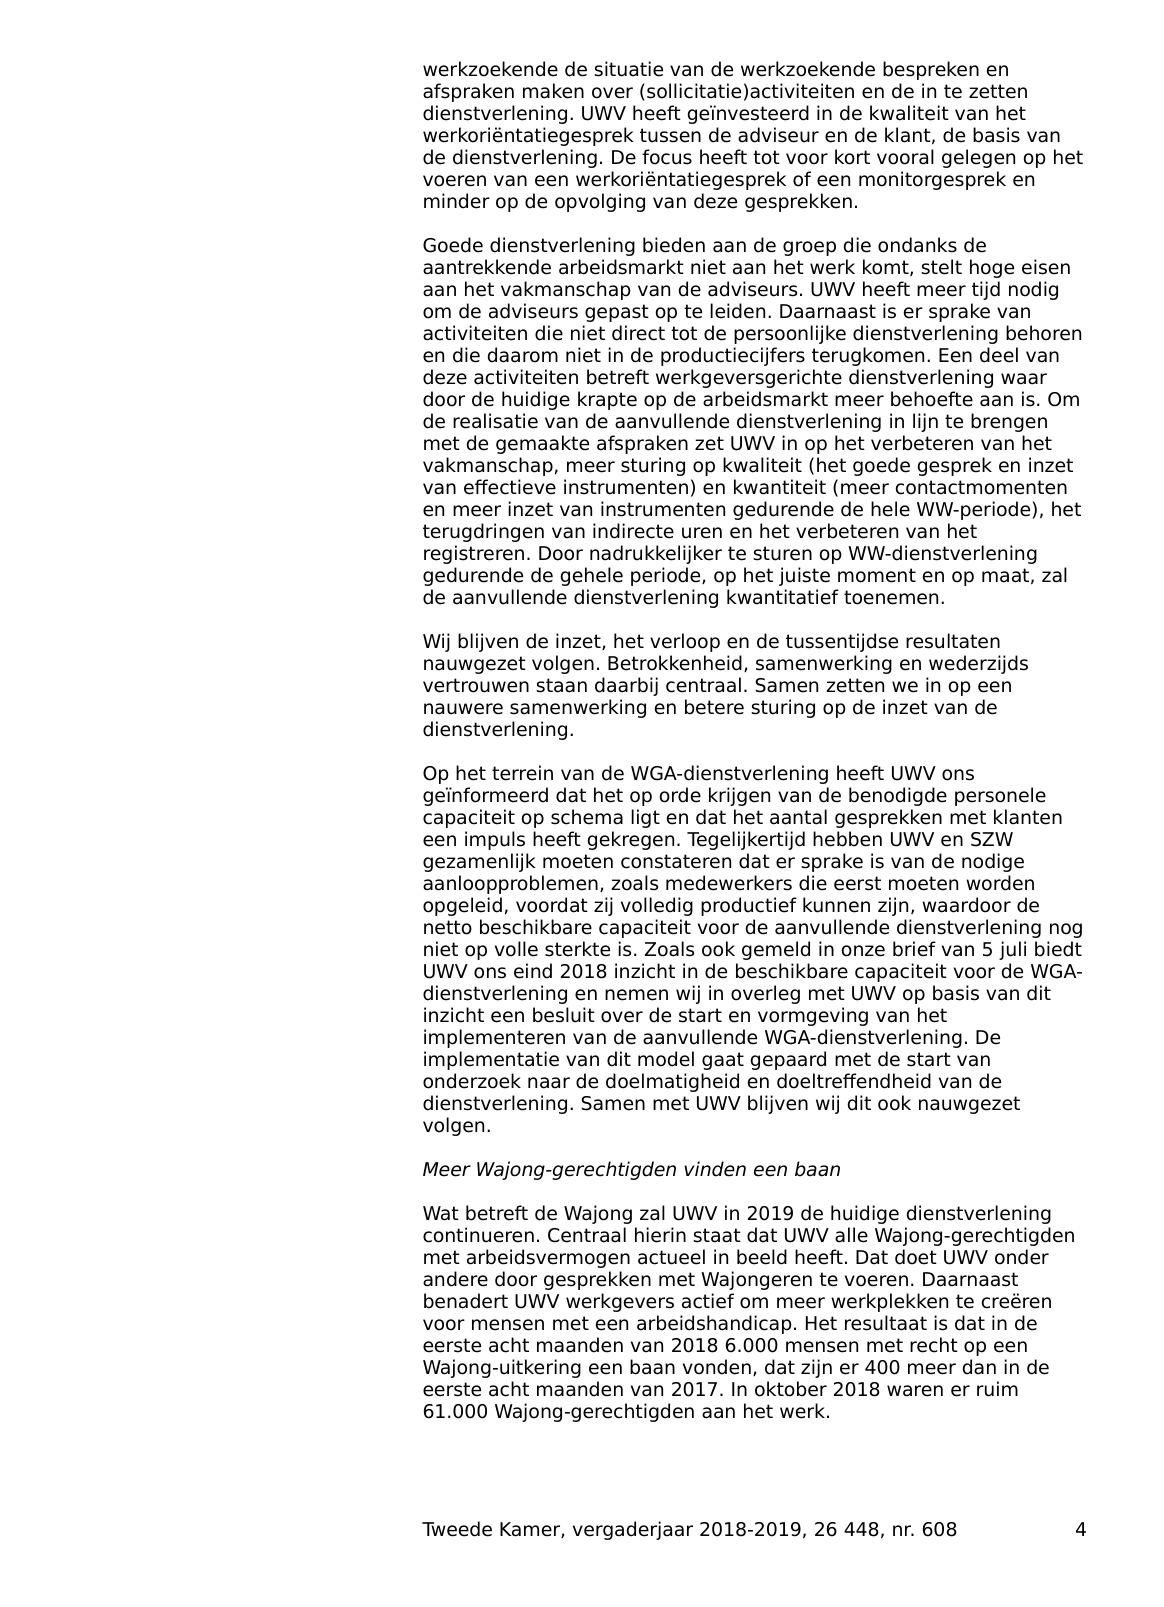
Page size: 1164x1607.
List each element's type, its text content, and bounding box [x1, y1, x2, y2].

text Wij blijven de inzet, het verloop en de tussentijdse resultaten nauwgezet volgen. Betrokkenheid, samenwerking en wederzijds vertrouwen staan daarbij centraal. Samen zetten we in op een nauwere samenwerking en betere sturing op de inzet van de dienstverlening. [422, 631, 1087, 741]
text Wat betreft de Wajong zal UWV in 2019 de huidige dienstverlening continueren. Centraal hierin staat dat UWV alle Wajong-gerechtigden met arbeidsvermogen actueel in beeld heeft. Dat doet UWV onder andere door gesprekken met Wajongeren te voeren. Daarnaast benadert UWV werkgevers actief om meer werkplekken te creëren voor mensen met een arbeidshandicap. Het resultaat is dat in de eerste acht maanden van 2018 6.000 mensen met recht op een Wajong-uitkering een baan vonden, dat zijn er 400 meer dan in de eerste acht maanden van 2017. In oktober 2018 waren er ruim 61.000 Wajong-gerechtigden aan het werk. [422, 1203, 1087, 1423]
text Goede dienstverlening bieden aan de groep die ondanks de aantrekkende arbeidsmarkt niet aan het werk komt, stelt hoge eisen aan het vakmanschap van de adviseurs. UWV heeft meer tijd nodig om de adviseurs gepast op te leiden. Daarnaast is er sprake van activiteiten die niet direct tot de persoonlijke dienstverlening behoren en die daarom niet in de productiecijfers terugkomen. Een deel van deze activiteiten betreft werkgeversgerichte dienstverlening waar door de huidige krapte op de arbeidsmarkt meer behoefte aan is. Om de realisatie van de aanvullende dienstverlening in lijn te brengen met de gemaakte afspraken zet UWV in op het verbeteren van het vakmanschap, meer sturing op kwaliteit (het goede gesprek en inzet van effectieve instrumenten) en kwantiteit (meer contactmomenten en meer inzet van instrumenten gedurende de hele WW-periode), het terugdringen van indirecte uren en het verbeteren van het registreren. Door nadrukkelijker te sturen op WW-dienstverlening gedurende de gehele periode, op het juiste moment en op maat, zal de aanvullende dienstverlening kwantitatief toenemen. [422, 235, 1087, 609]
text werkzoekende de situatie van de werkzoekende bespreken en afspraken maken over (sollicitatie)activiteiten en de in te zetten dienstverlening. UWV heeft geïnvesteerd in de kwaliteit van het werkoriëntatiegesprek tussen de adviseur en de klant, de basis van de dienstverlening. De focus heeft tot voor kort vooral gelegen op het voeren van een werkoriëntatiegesprek of een monitorgesprek en minder op de opvolging van deze gesprekken. [422, 59, 1087, 213]
text Op het terrein van de WGA-dienstverlening heeft UWV ons geïnformeerd dat het op orde krijgen van de benodigde personele capaciteit op schema ligt en dat het aantal gesprekken met klanten een impuls heeft gekregen. Tegelijkertijd hebben UWV en SZW gezamenlijk moeten constateren dat er sprake is van de nodige aanloopproblemen, zoals medewerkers die eerst moeten worden opgeleid, voordat zij volledig productief kunnen zijn, waardoor de netto beschikbare capaciteit voor de aanvullende dienstverlening nog niet op volle sterkte is. Zoals ook gemeld in onze brief van 5 juli biedt UWV ons eind 2018 inzicht in de beschikbare capaciteit voor de WGA-dienstverlening en nemen wij in overleg met UWV op basis van dit inzicht een besluit over de start en vormgeving van het implementeren van de aanvullende WGA-dienstverlening. De implementatie van dit model gaat gepaard met de start van onderzoek naar de doelmatigheid en doeltreffendheid van de dienstverlening. Samen met UWV blijven wij dit ook nauwgezet volgen. [422, 763, 1087, 1137]
subtitle Meer Wajong-gerechtigden vinden een baan [422, 1159, 1087, 1181]
